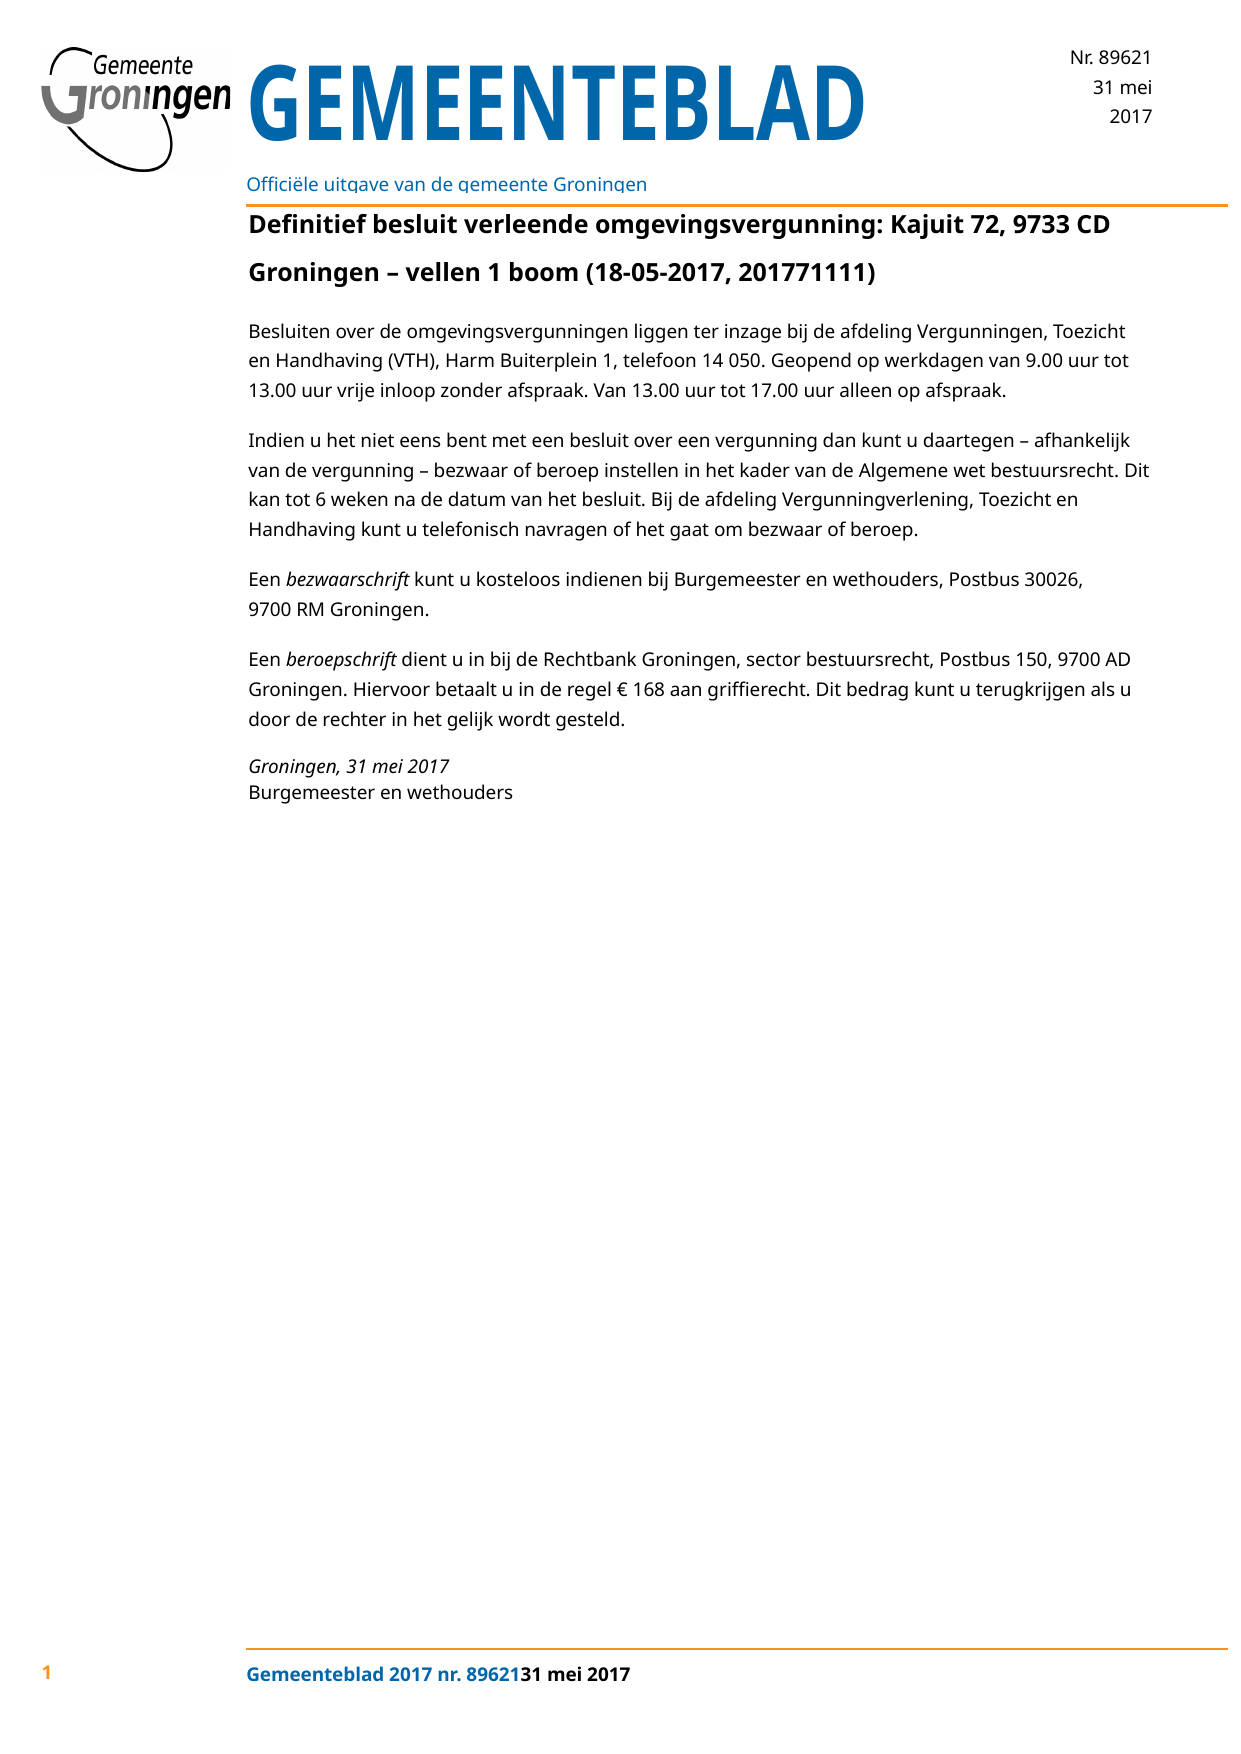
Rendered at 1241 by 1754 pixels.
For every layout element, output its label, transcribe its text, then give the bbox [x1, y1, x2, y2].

text Burgemeester en wethouders [248, 779, 1152, 805]
text Indien u het niet eens bent met een besluit over een vergunning dan kunt u daartegen – afhankelijk van de vergunning – bezwaar of beroep instellen in het kader van de Algemene wet bestuursrecht. Dit kan tot 6 weken na de datum van het besluit. Bij de afdeling Vergunningverlening, Toezicht en Handhaving kunt u telefonisch navragen of het gaat om bezwaar of beroep. [248, 427, 1152, 542]
text Een bezwaarschrift kunt u kosteloos indienen bij Burgemeester en wethouders, Postbus 30026, 9700 RM Groningen. [248, 567, 1152, 622]
text Een beroepschrift dient u in bij de Rechtbank Groningen, sector bestuursrecht, Postbus 150, 9700 AD Groningen. Hiervoor betaalt u in de regel € 168 aan griffierecht. Dit bedrag kunt u terugkrijgen als u door de rechter in het gelijk wordt gesteld. [248, 647, 1152, 732]
text Definitief besluit verleende omgevingsvergunning: Kajuit 72, 9733 CD Groningen – vellen 1 boom (18-05-2017, 201771111) [248, 207, 1152, 288]
text Besluiten over de omgevingsvergunningen liggen ter inzage bij de afdeling Vergunningen, Toezicht en Handhaving (VTH), Harm Buiterplein 1, telefoon 14 050. Geopend op werkdagen van 9.00 uur tot 13.00 uur vrije inloop zonder afspraak. Van 13.00 uur tot 17.00 uur alleen op afspraak. [248, 318, 1152, 403]
text Groningen, 31 mei 2017 [248, 754, 1152, 779]
picture [41, 47, 231, 172]
